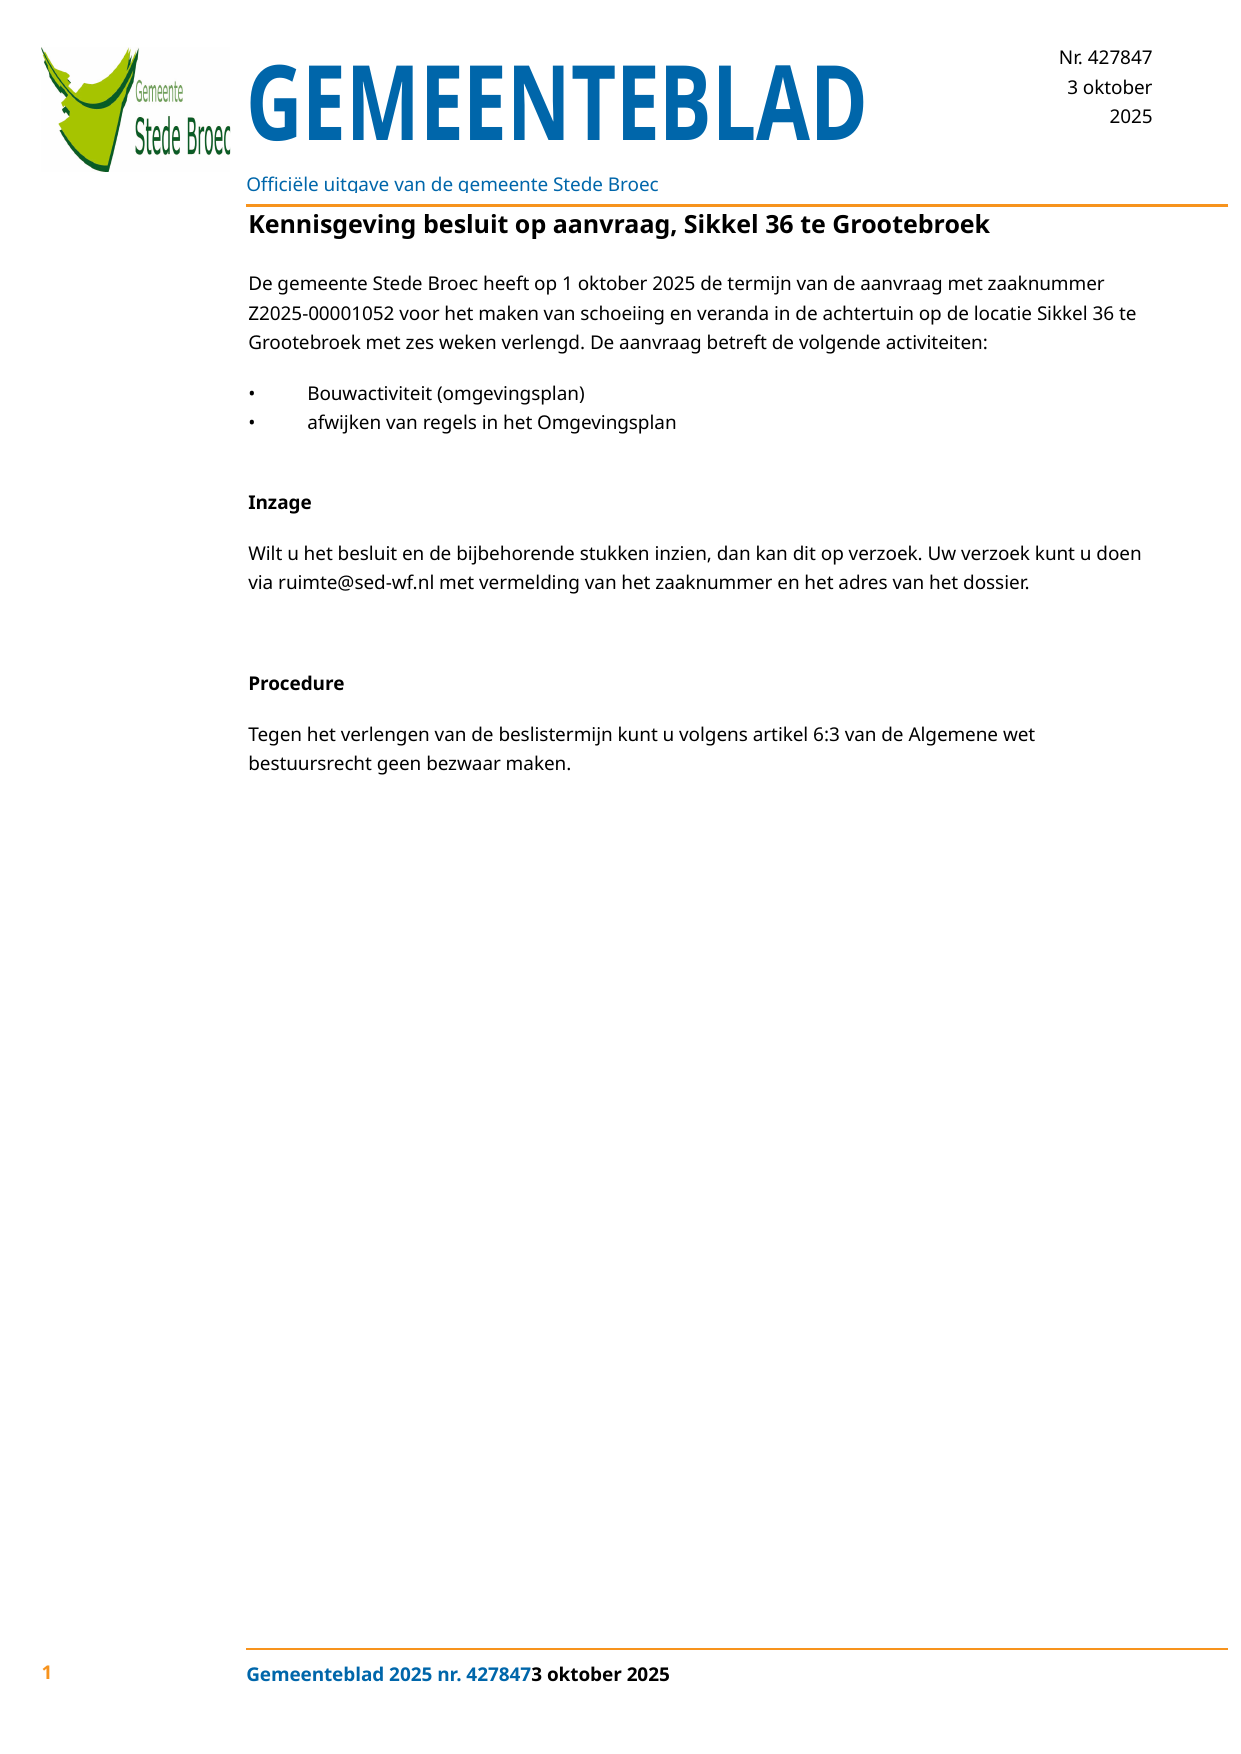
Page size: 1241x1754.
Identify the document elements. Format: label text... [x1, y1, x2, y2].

text Tegen het verlengen van de beslistermijn kunt u volgens artikel 6:3 van de Algemene wet bestuursrecht geen bezwaar maken. [248, 721, 1152, 776]
text Inzage [248, 489, 1152, 515]
picture [41, 47, 231, 172]
text Wilt u het besluit en de bijbehorende stukken inzien, dan kan dit op verzoek. Uw verzoek kunt u doen via ruimte@sed-wf.nl met vermelding van het zaaknummer en het adres van het dossier. [248, 540, 1152, 595]
list afwijken van regels in het Omgevingsplan [248, 409, 1152, 435]
list Bouwactiviteit (omgevingsplan) [248, 380, 1152, 406]
text De gemeente Stede Broec heeft op 1 oktober 2025 de termijn van de aanvraag met zaaknummer Z2025-00001052 voor het maken van schoeiing en veranda in de achtertuin op de locatie Sikkel 36 te Grootebroek met zes weken verlengd. De aanvraag betreft de volgende activiteiten: [248, 270, 1152, 355]
text Kennisgeving besluit op aanvraag, Sikkel 36 te Grootebroek [248, 207, 1152, 241]
text Procedure [248, 670, 1152, 696]
